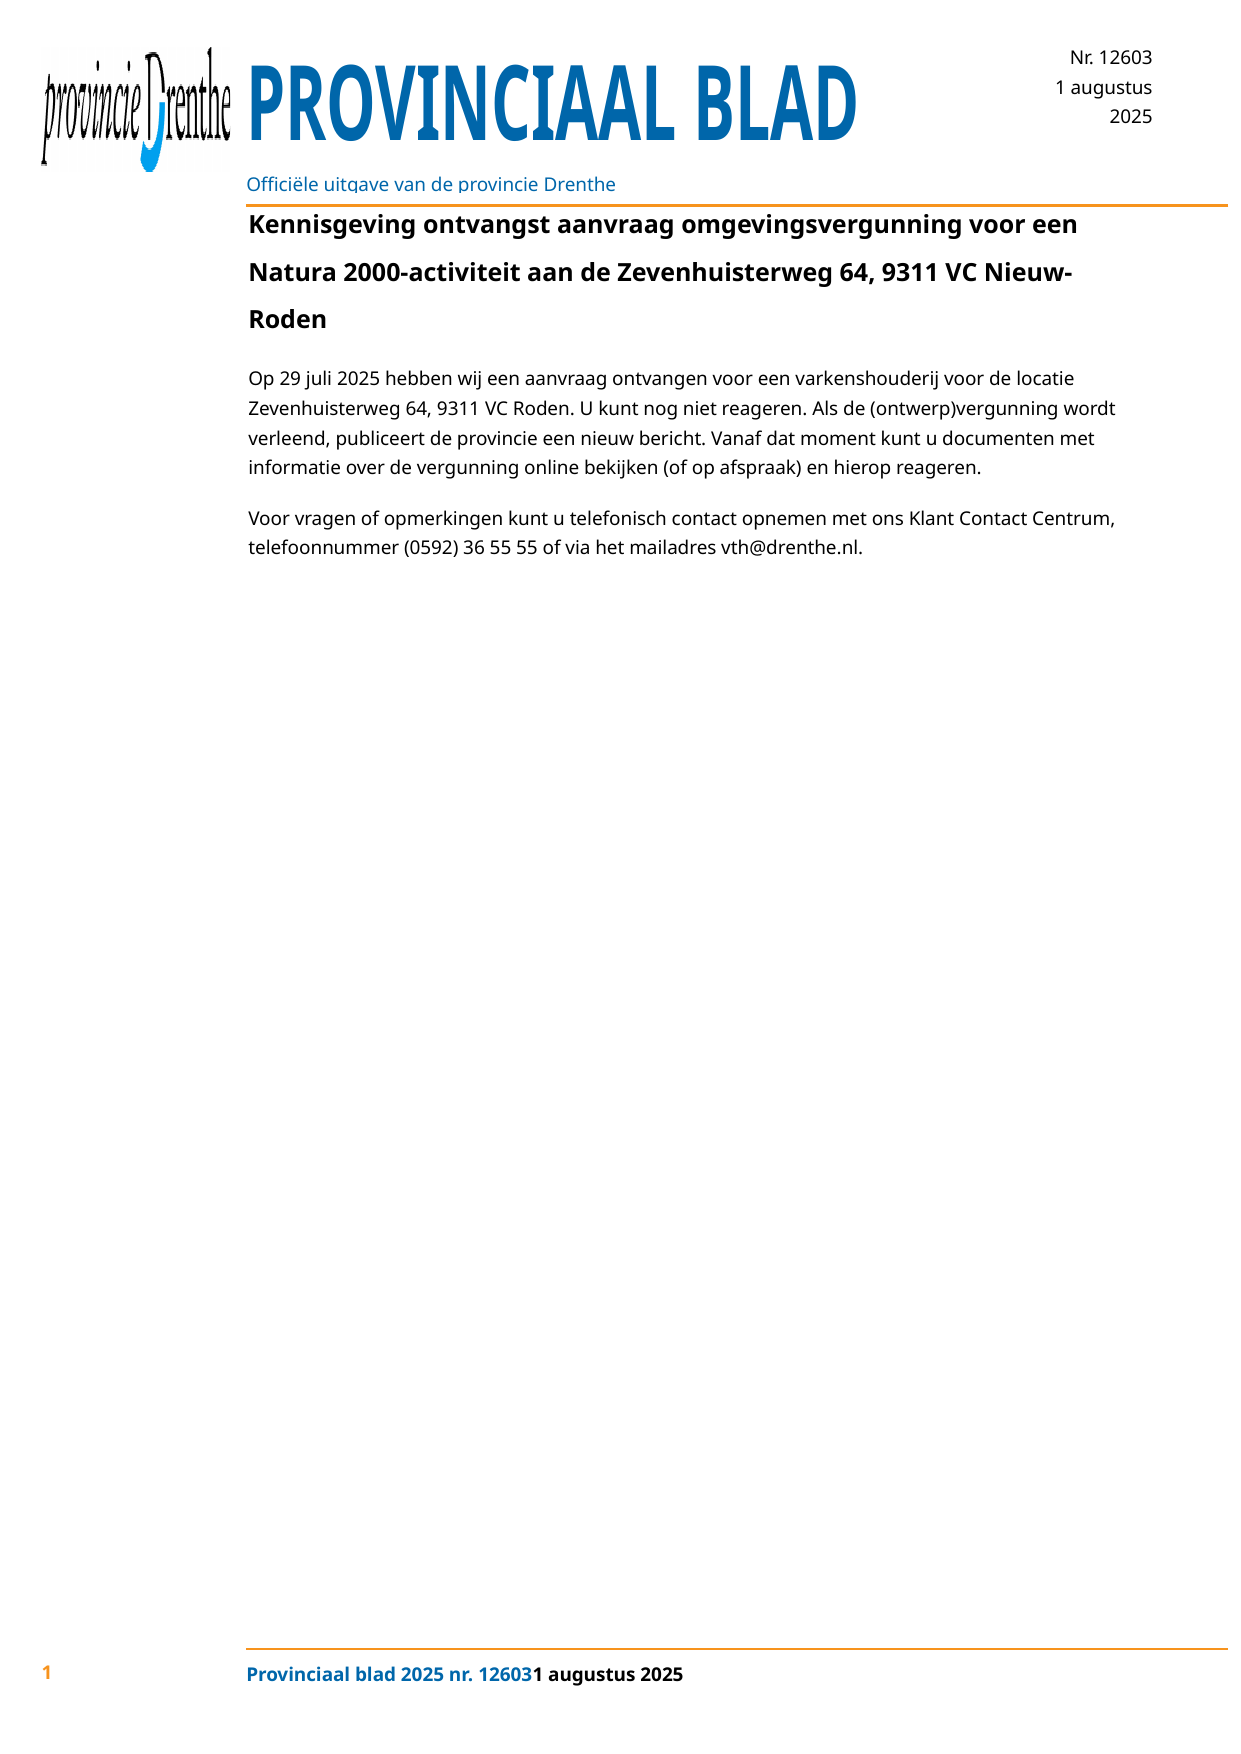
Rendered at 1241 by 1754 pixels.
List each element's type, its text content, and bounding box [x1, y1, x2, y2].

text Voor vragen of opmerkingen kunt u telefonisch contact opnemen met ons Klant Contact Centrum, telefoonnummer (0592) 36 55 55 of via het mailadres vth@drenthe.nl. [248, 505, 1152, 560]
text Kennisgeving ontvangst aanvraag omgevingsvergunning voor een Natura 2000-activiteit aan de Zevenhuisterweg 64, 9311 VC Nieuw-Roden [248, 207, 1152, 336]
text Op 29 juli 2025 hebben wij een aanvraag ontvangen voor een varkenshouderij voor de locatie Zevenhuisterweg 64, 9311 VC Roden. U kunt nog niet reageren. Als de (ontwerp)vergunning wordt verleend, publiceert de provincie een nieuw bericht. Vanaf dat moment kunt u documenten met informatie over de vergunning online bekijken (of op afspraak) en hierop reageren. [248, 366, 1152, 480]
picture [41, 47, 231, 172]
